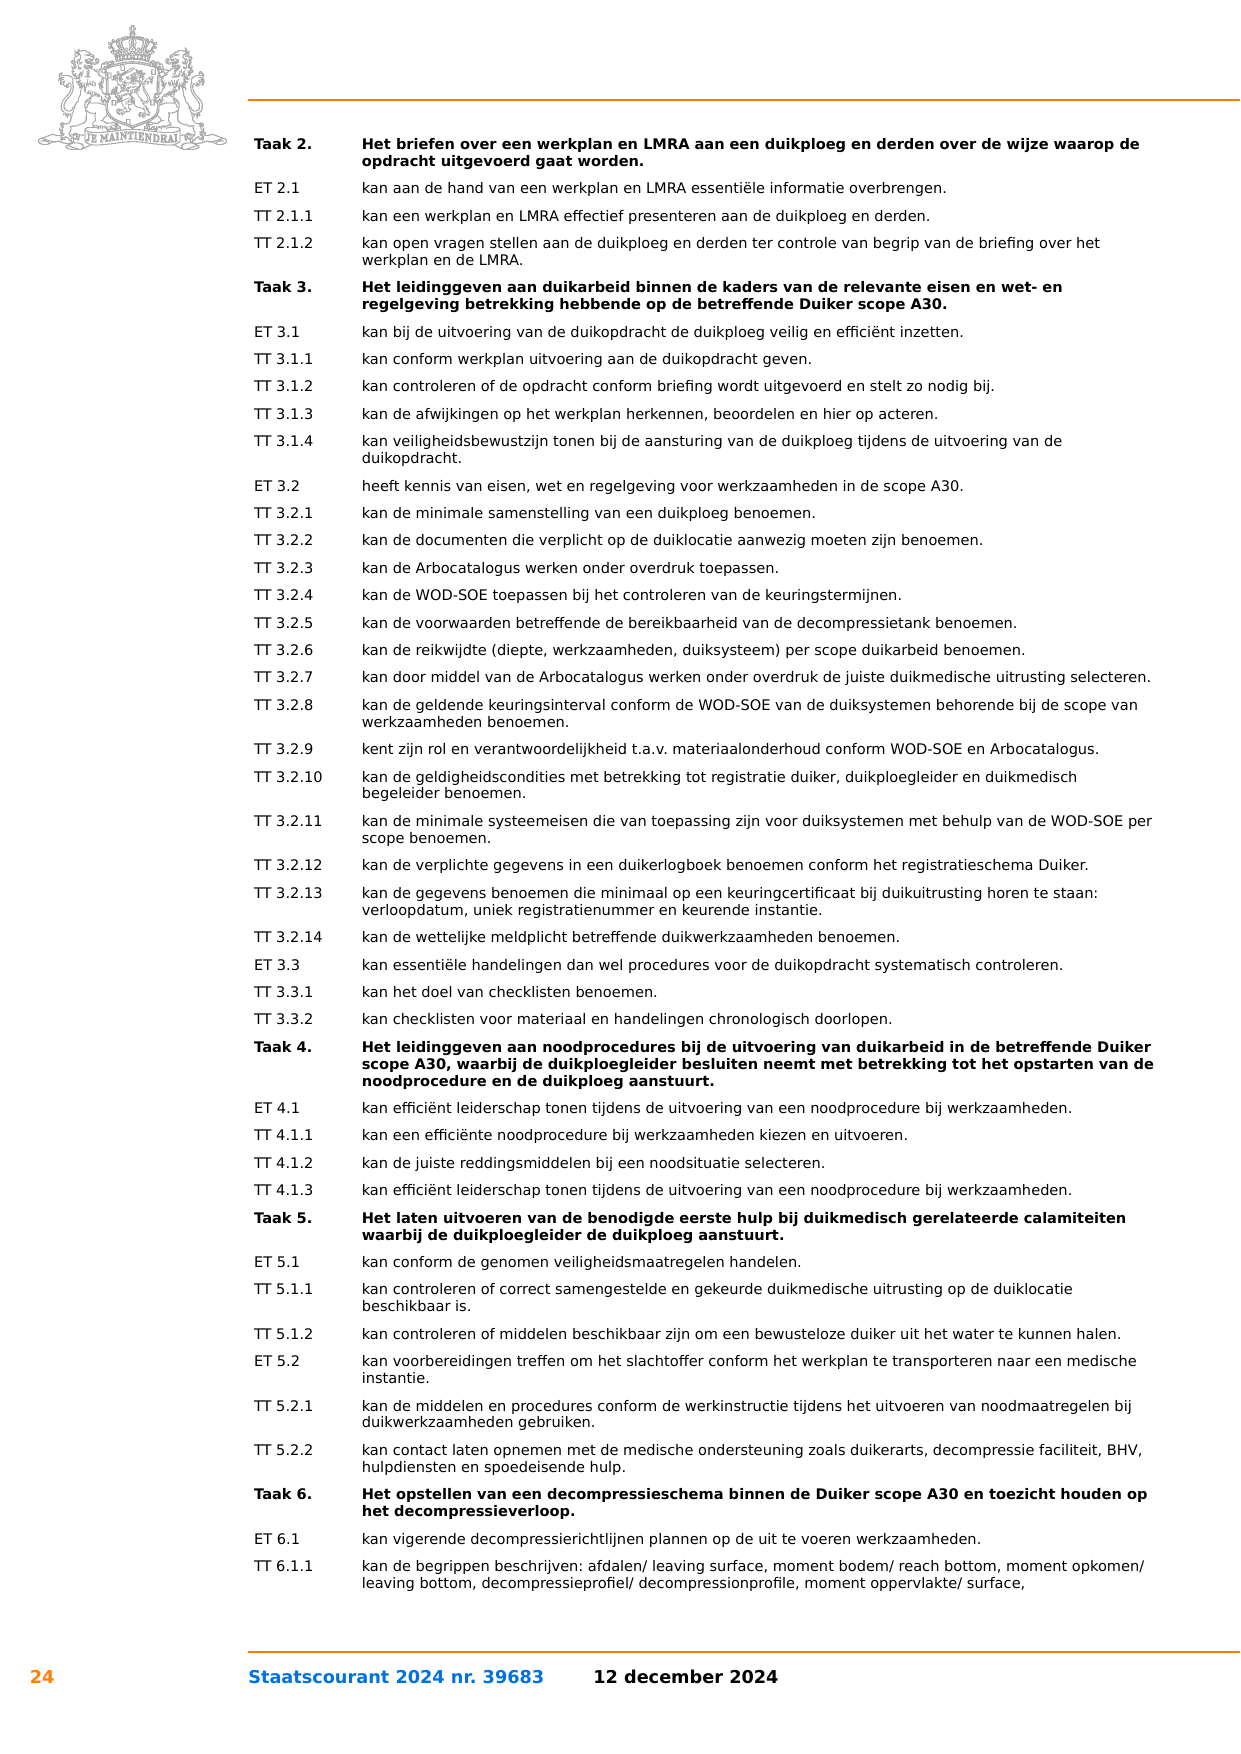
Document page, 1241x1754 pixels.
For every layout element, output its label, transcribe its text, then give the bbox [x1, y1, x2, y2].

table_cell TT 6.1.1 [249, 1553, 355, 1597]
table_cell TT 3.2.11 [249, 808, 355, 851]
table_cell kan voorbereidingen treffen om het slachtoffer conform het werkplan te transporteren naar een medische instantie. [356, 1348, 1163, 1392]
table_cell kan de geldigheidscondities met betrekking tot registratie duiker, duikploegleider en duikmedisch begeleider benoemen. [356, 764, 1163, 807]
table_cell TT 3.1.2 [249, 374, 355, 400]
table_cell ET 5.2 [249, 1348, 355, 1392]
table_cell kan de middelen en procedures conform de werkinstructie tijdens het uitvoeren van noodmaatregelen bij duikwerkzaamheden gebruiken. [356, 1393, 1163, 1436]
table_cell ET 3.3 [249, 952, 355, 978]
table_cell kan de verplichte gegevens in een duikerlogboek benoemen conform het registratieschema Duiker. [356, 853, 1163, 879]
table_cell kan de gegevens benoemen die minimaal op een keuringcertificaat bij duikuitrusting horen te staan: verloopdatum, uniek registratienummer en keurende instantie. [356, 880, 1163, 923]
table_cell ET 3.1 [249, 319, 355, 345]
table_cell Taak 6. [249, 1481, 355, 1525]
table_cell TT 3.2.9 [249, 736, 355, 763]
table_cell Taak 3. [249, 275, 355, 318]
table_cell kan contact laten opnemen met de medische ondersteuning zoals duikerarts, decompressie faciliteit, BHV, hulpdiensten en spoedeisende hulp. [356, 1437, 1163, 1480]
table_cell TT 3.1.1 [249, 346, 355, 373]
table_cell Het laten uitvoeren van de benodigde eerste hulp bij duikmedisch gerelateerde calamiteiten waarbij de duikploegleider de duikploeg aanstuurt. [356, 1205, 1163, 1248]
table_cell ET 2.1 [249, 175, 355, 202]
table_cell Taak 2. [249, 131, 355, 174]
table_cell kan de Arbocatalogus werken onder overdruk toepassen. [356, 555, 1163, 581]
table_cell kan de reikwijdte (diepte, werkzaamheden, duiksysteem) per scope duikarbeid benoemen. [356, 637, 1163, 663]
table_cell kan controleren of middelen beschikbaar zijn om een bewusteloze duiker uit het water te kunnen halen. [356, 1321, 1163, 1347]
table_cell kent zijn rol en verantwoordelijkheid t.a.v. materiaalonderhoud conform WOD-SOE en Arbocatalogus. [356, 736, 1163, 763]
table_cell Het leidinggeven aan noodprocedures bij de uitvoering van duikarbeid in de betreffende Duiker scope A30, waarbij de duikploegleider besluiten neemt met betrekking tot het opstarten van de noodprocedure en de duikploeg aanstuurt. [356, 1034, 1163, 1094]
table_cell kan door middel van de Arbocatalogus werken onder overdruk de juiste duikmedische uitrusting selecteren. [356, 665, 1163, 691]
table_cell kan controleren of de opdracht conform briefing wordt uitgevoerd en stelt zo nodig bij. [356, 374, 1163, 400]
table_cell Het leidinggeven aan duikarbeid binnen de kaders van de relevante eisen en wet- en regelgeving betrekking hebbende op de betreffende Duiker scope A30. [356, 275, 1163, 318]
table_cell kan de minimale samenstelling van een duikploeg benoemen. [356, 500, 1163, 527]
table_cell ET 5.1 [249, 1249, 355, 1276]
table_cell TT 2.1.1 [249, 203, 355, 229]
table_cell TT 5.2.2 [249, 1437, 355, 1480]
table_cell TT 3.2.5 [249, 610, 355, 636]
table_cell ET 6.1 [249, 1526, 355, 1552]
table_cell kan de minimale systeemeisen die van toepassing zijn voor duiksystemen met behulp van de WOD-SOE per scope benoemen. [356, 808, 1163, 851]
table_cell Het opstellen van een decompressieschema binnen de Duiker scope A30 en toezicht houden op het decompressieverloop. [356, 1481, 1163, 1525]
table_cell kan het doel van checklisten benoemen. [356, 979, 1163, 1005]
table_cell TT 3.2.10 [249, 764, 355, 807]
table_cell kan conform de genomen veiligheidsmaatregelen handelen. [356, 1249, 1163, 1276]
table_cell kan checklisten voor materiaal en handelingen chronologisch doorlopen. [356, 1006, 1163, 1033]
table_cell TT 3.3.2 [249, 1006, 355, 1033]
table_cell TT 3.2.2 [249, 528, 355, 554]
table_cell TT 3.2.3 [249, 555, 355, 581]
table_cell kan conform werkplan uitvoering aan de duikopdracht geven. [356, 346, 1163, 373]
table_cell ET 3.2 [249, 473, 355, 499]
table_cell TT 2.1.2 [249, 230, 355, 273]
table_cell TT 3.1.4 [249, 429, 355, 472]
table_cell kan de begrippen beschrijven: afdalen/ leaving surface, moment bodem/ reach bottom, moment opkomen/ leaving bottom, decompressieprofiel/ decompressionprofile, moment oppervlakte/ surface, [356, 1553, 1163, 1597]
table_cell kan veiligheidsbewustzijn tonen bij de aansturing van de duikploeg tijdens de uitvoering van de duikopdracht. [356, 429, 1163, 472]
table_cell kan een efficiënte noodprocedure bij werkzaamheden kiezen en uitvoeren. [356, 1123, 1163, 1149]
table_cell TT 3.2.13 [249, 880, 355, 923]
table_cell kan open vragen stellen aan de duikploeg en derden ter controle van begrip van de briefing over het werkplan en de LMRA. [356, 230, 1163, 273]
table_cell Taak 4. [249, 1034, 355, 1094]
table_cell kan efficiënt leiderschap tonen tijdens de uitvoering van een noodprocedure bij werkzaamheden. [356, 1095, 1163, 1122]
table_cell TT 3.3.1 [249, 979, 355, 1005]
table_cell TT 3.2.12 [249, 853, 355, 879]
table_cell TT 3.2.4 [249, 583, 355, 609]
table_cell TT 4.1.3 [249, 1178, 355, 1204]
table_cell kan een werkplan en LMRA effectief presenteren aan de duikploeg en derden. [356, 203, 1163, 229]
table_cell TT 3.1.3 [249, 401, 355, 427]
picture [38, 25, 227, 150]
table_cell heeft kennis van eisen, wet en regelgeving voor werkzaamheden in de scope A30. [356, 473, 1163, 499]
table_cell kan aan de hand van een werkplan en LMRA essentiële informatie overbrengen. [356, 175, 1163, 202]
table_cell ET 4.1 [249, 1095, 355, 1122]
table_cell kan de voorwaarden betreffende de bereikbaarheid van de decompressietank benoemen. [356, 610, 1163, 636]
table_cell kan efficiënt leiderschap tonen tijdens de uitvoering van een noodprocedure bij werkzaamheden. [356, 1178, 1163, 1204]
table_cell kan de afwijkingen op het werkplan herkennen, beoordelen en hier op acteren. [356, 401, 1163, 427]
table_cell kan essentiële handelingen dan wel procedures voor de duikopdracht systematisch controleren. [356, 952, 1163, 978]
table_cell TT 3.2.8 [249, 692, 355, 735]
table_cell TT 5.1.2 [249, 1321, 355, 1347]
table_cell kan bij de uitvoering van de duikopdracht de duikploeg veilig en efficiënt inzetten. [356, 319, 1163, 345]
table_cell kan de wettelijke meldplicht betreffende duikwerkzaamheden benoemen. [356, 924, 1163, 951]
table_cell TT 4.1.2 [249, 1150, 355, 1176]
table_cell TT 3.2.6 [249, 637, 355, 663]
table_cell TT 3.2.1 [249, 500, 355, 527]
table_cell TT 5.1.1 [249, 1277, 355, 1320]
table_cell TT 3.2.7 [249, 665, 355, 691]
table_cell kan de documenten die verplicht op de duiklocatie aanwezig moeten zijn benoemen. [356, 528, 1163, 554]
table_cell TT 4.1.1 [249, 1123, 355, 1149]
table_cell kan de juiste reddingsmiddelen bij een noodsituatie selecteren. [356, 1150, 1163, 1176]
table_cell TT 3.2.14 [249, 924, 355, 951]
table_cell Het briefen over een werkplan en LMRA aan een duikploeg en derden over de wijze waarop de opdracht uitgevoerd gaat worden. [356, 131, 1163, 174]
table_cell kan controleren of correct samengestelde en gekeurde duikmedische uitrusting op de duiklocatie beschikbaar is. [356, 1277, 1163, 1320]
table_cell kan vigerende decompressierichtlijnen plannen op de uit te voeren werkzaamheden. [356, 1526, 1163, 1552]
table_cell kan de WOD-SOE toepassen bij het controleren van de keuringstermijnen. [356, 583, 1163, 609]
table_cell TT 5.2.1 [249, 1393, 355, 1436]
table_cell kan de geldende keuringsinterval conform de WOD-SOE van de duiksystemen behorende bij de scope van werkzaamheden benoemen. [356, 692, 1163, 735]
table_cell Taak 5. [249, 1205, 355, 1248]
